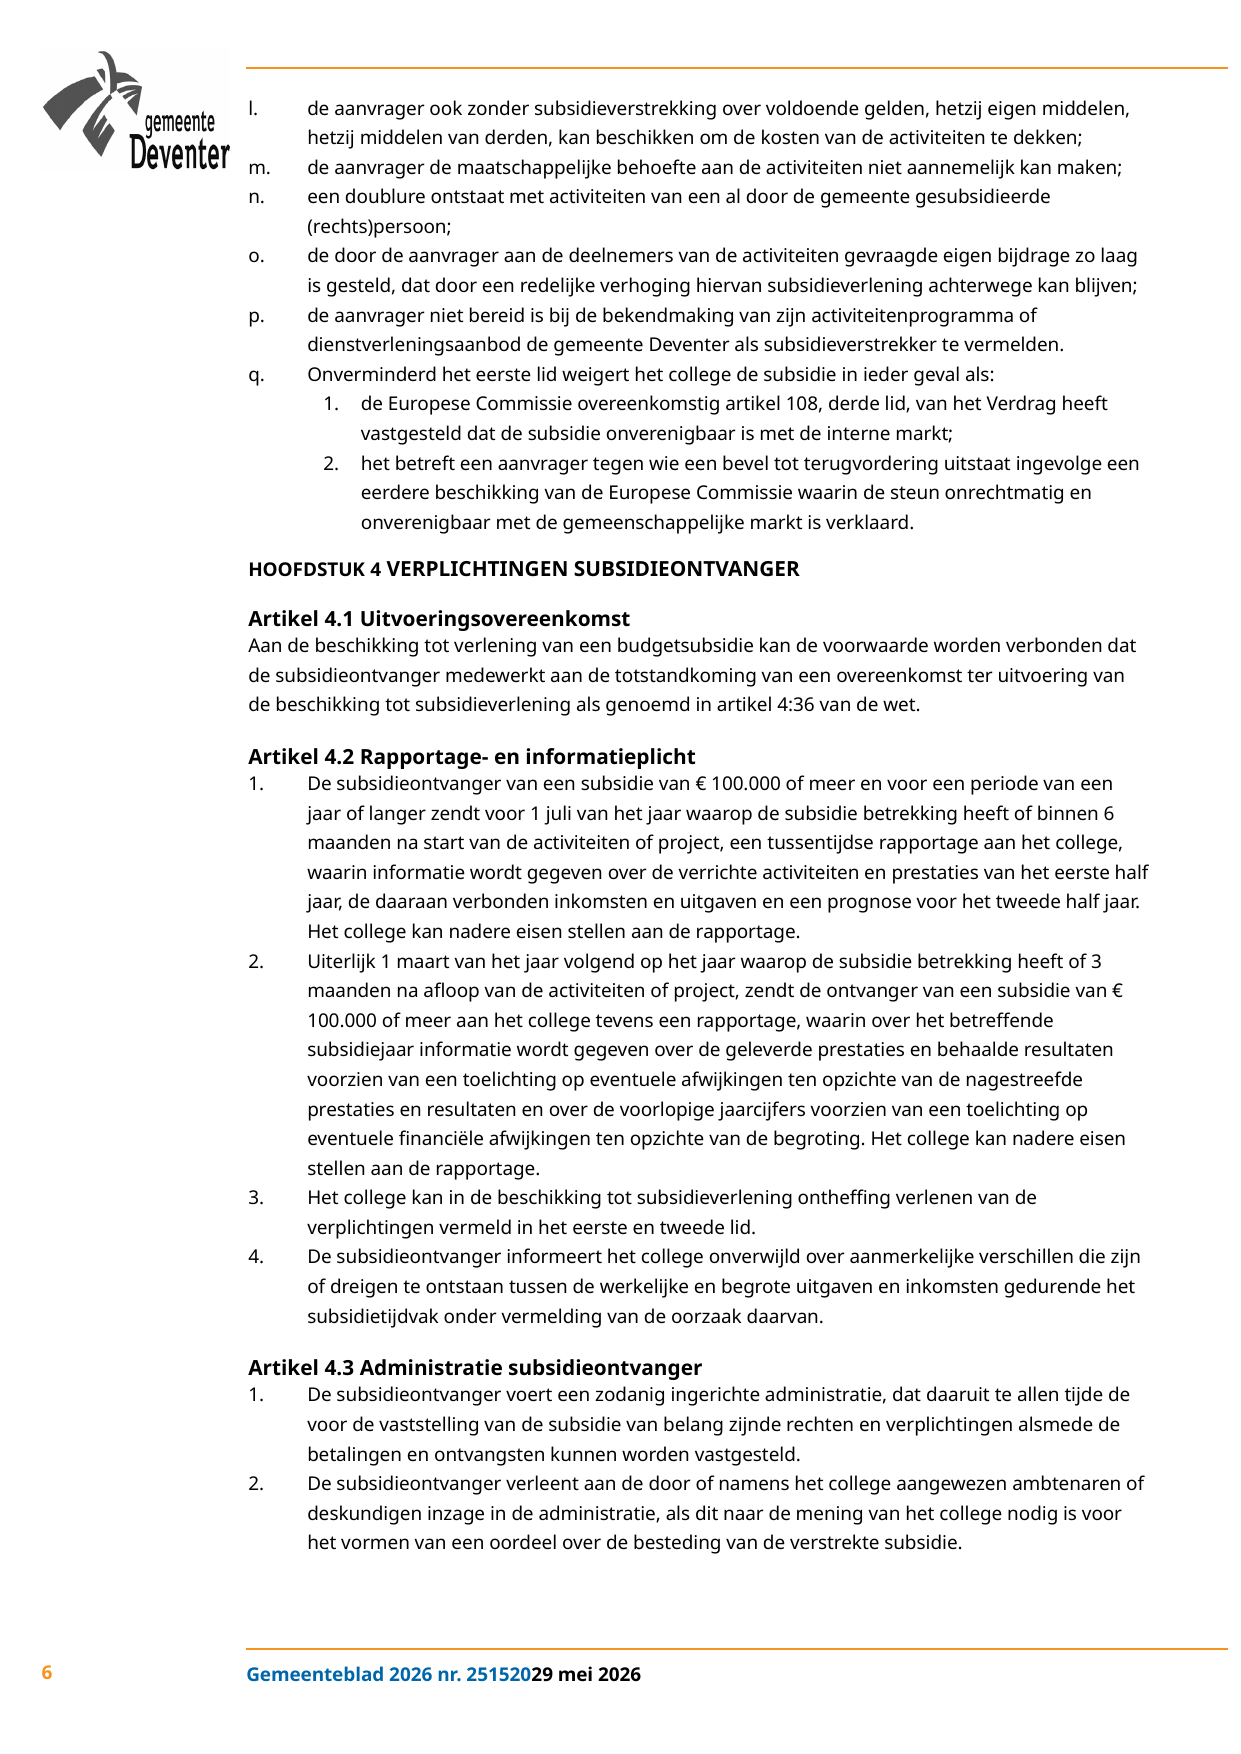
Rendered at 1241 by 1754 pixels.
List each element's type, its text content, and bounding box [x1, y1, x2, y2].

list Het college kan in de beschikking tot subsidieverlening ontheffing verlenen van de verplichtingen vermeld in het eerste en tweede lid. [248, 1184, 1152, 1240]
text Artikel 4.1 Uitvoeringsovereenkomst [248, 604, 1152, 632]
text HOOFDSTUK 4 VERPLICHTINGEN SUBSIDIEONTVANGER [248, 554, 1152, 583]
text Aan de beschikking tot verlening van een budgetsubsidie kan de voorwaarde worden verbonden dat de subsidieontvanger medewerkt aan de totstandkoming van een overeenkomst ter uitvoering van de beschikking tot subsidieverlening als genoemd in artikel 4:36 van de wet. [248, 632, 1152, 717]
list Onverminderd het eerste lid weigert het college de subsidie in ieder geval als: [248, 361, 1152, 387]
list De subsidieontvanger van een subsidie van € 100.000 of meer en voor een periode van een jaar of langer zendt voor 1 juli van het jaar waarop de subsidie betrekking heeft of binnen 6 maanden na start van de activiteiten of project, een tussentijdse rapportage aan het college, waarin informatie wordt gegeven over de verrichte activiteiten en prestaties van het eerste half jaar, de daaraan verbonden inkomsten en uitgaven en een prognose voor het tweede half jaar. Het college kan nadere eisen stellen aan de rapportage. [248, 770, 1152, 944]
list de aanvrager ook zonder subsidieverstrekking over voldoende gelden, hetzij eigen middelen, hetzij middelen van derden, kan beschikken om de kosten van de activiteiten te dekken; [248, 95, 1152, 150]
list het betreft een aanvrager tegen wie een bevel tot terugvordering uitstaat ingevolge een eerdere beschikking van de Europese Commissie waarin de steun onrechtmatig en onverenigbaar met de gemeenschappelijke markt is verklaard. [323, 450, 1152, 535]
list de aanvrager de maatschappelijke behoefte aan de activiteiten niet aannemelijk kan maken; [248, 154, 1152, 180]
list Uiterlijk 1 maart van het jaar volgend op het jaar waarop de subsidie betrekking heeft of 3 maanden na afloop van de activiteiten of project, zendt de ontvanger van een subsidie van € 100.000 of meer aan het college tevens een rapportage, waarin over het betreffende subsidiejaar informatie wordt gegeven over de geleverde prestaties en behaalde resultaten voorzien van een toelichting op eventuele afwijkingen ten opzichte van de nagestreefde prestaties en resultaten en over de voorlopige jaarcijfers voorzien van een toelichting op eventuele financiële afwijkingen ten opzichte van de begroting. Het college kan nadere eisen stellen aan de rapportage. [248, 948, 1152, 1181]
list De subsidieontvanger voert een zodanig ingerichte administratie, dat daaruit te allen tijde de voor de vaststelling van de subsidie van belang zijnde rechten en verplichtingen alsmede de betalingen en ontvangsten kunnen worden vastgesteld. [248, 1382, 1152, 1467]
list De subsidieontvanger verleent aan de door of namens het college aangewezen ambtenaren of deskundigen inzage in de administratie, als dit naar de mening van het college nodig is voor het vormen van een oordeel over de besteding van de verstrekte subsidie. [248, 1470, 1152, 1555]
picture [41, 47, 231, 172]
list de door de aanvrager aan de deelnemers van de activiteiten gevraagde eigen bijdrage zo laag is gesteld, dat door een redelijke verhoging hiervan subsidieverlening achterwege kan blijven; [248, 243, 1152, 298]
text Artikel 4.3 Administratie subsidieontvanger [248, 1353, 1152, 1382]
text Artikel 4.2 Rapportage- en informatieplicht [248, 742, 1152, 770]
list de Europese Commissie overeenkomstig artikel 108, derde lid, van het Verdrag heeft vastgesteld dat de subsidie onverenigbaar is met de interne markt; [323, 391, 1152, 446]
list een doublure ontstaat met activiteiten van een al door de gemeente gesubsidieerde (rechts)persoon; [248, 183, 1152, 239]
list De subsidieontvanger informeert het college onverwijld over aanmerkelijke verschillen die zijn of dreigen te ontstaan tussen de werkelijke en begrote uitgaven en inkomsten gedurende het subsidietijdvak onder vermelding van de oorzaak daarvan. [248, 1244, 1152, 1328]
list de aanvrager niet bereid is bij de bekendmaking van zijn activiteitenprogramma of dienstverleningsaanbod de gemeente Deventer als subsidieverstrekker te vermelden. [248, 302, 1152, 357]
